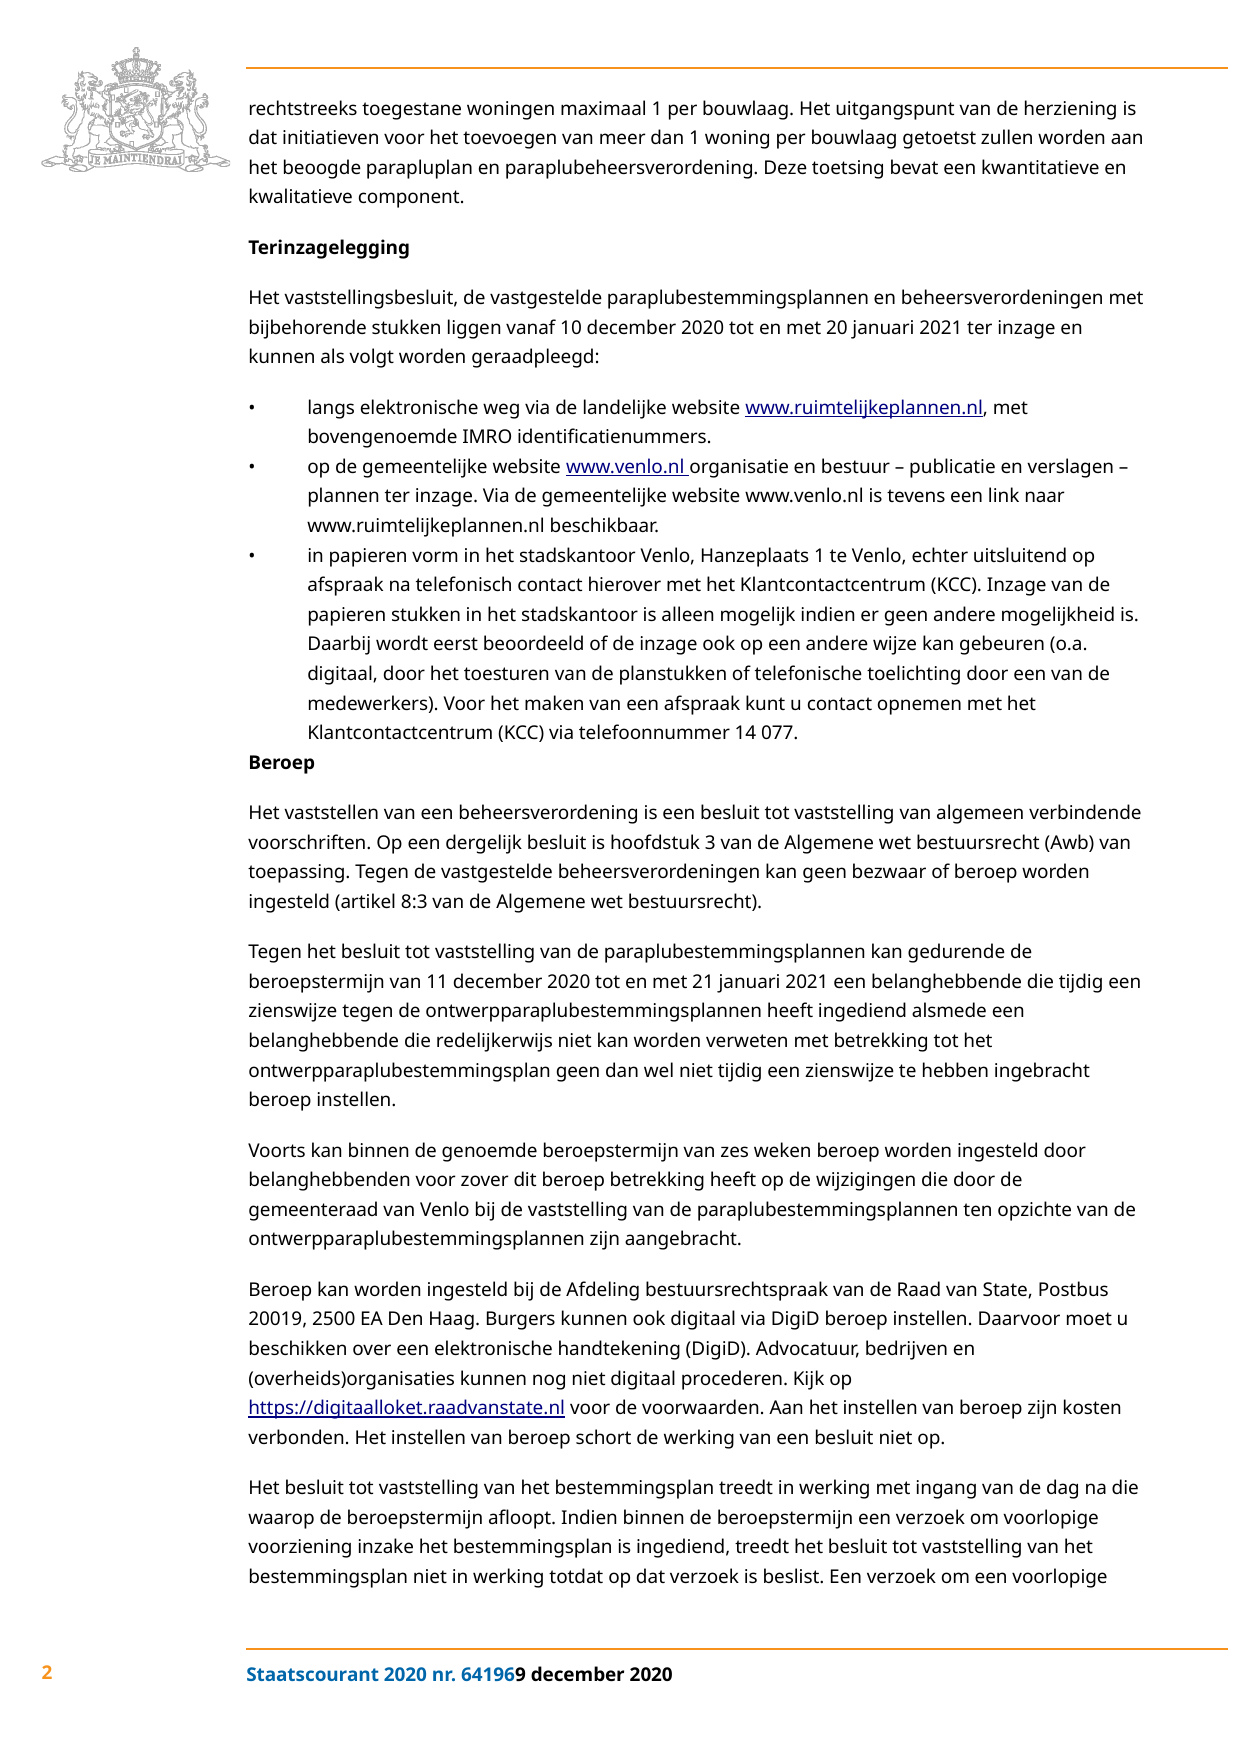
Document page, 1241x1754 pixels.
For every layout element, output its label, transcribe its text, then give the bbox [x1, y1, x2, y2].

list in papieren vorm in het stadskantoor Venlo, Hanzeplaats 1 te Venlo, echter uitsluitend op afspraak na telefonisch contact hierover met het Klantcontactcentrum (KCC). Inzage van de papieren stukken in het stadskantoor is alleen mogelijk indien er geen andere mogelijkheid is. Daarbij wordt eerst beoordeeld of de inzage ook op een andere wijze kan gebeuren (o.a. digitaal, door het toesturen van de planstukken of telefonische toelichting door een van de medewerkers). Voor het maken van een afspraak kunt u contact opnemen met het Klantcontactcentrum (KCC) via telefoonnummer 14 077. [248, 542, 1152, 745]
text Voorts kan binnen de genoemde beroepstermijn van zes weken beroep worden ingesteld door belanghebbenden voor zover dit beroep betrekking heeft op de wijzigingen die door de gemeenteraad van Venlo bij de vaststelling van de paraplubestemmingsplannen ten opzichte van de ontwerpparaplubestemmingsplannen zijn aangebracht. [248, 1137, 1152, 1251]
text rechtstreeks toegestane woningen maximaal 1 per bouwlaag. Het uitgangspunt van de herziening is dat initiatieven voor het toevoegen van meer dan 1 woning per bouwlaag getoetst zullen worden aan het beoogde parapluplan en paraplubeheersverordening. Deze toetsing bevat een kwantitatieve en kwalitatieve component. [248, 95, 1152, 209]
text Beroep [248, 749, 1152, 775]
text Het vaststellingsbesluit, de vastgestelde paraplubestemmingsplannen en beheersverordeningen met bijbehorende stukken liggen vanaf 10 december 2020 tot en met 20 januari 2021 ter inzage en kunnen als volgt worden geraadpleegd: [248, 284, 1152, 369]
text Het vaststellen van een beheersverordening is een besluit tot vaststelling van algemeen verbindende voorschriften. Op een dergelijk besluit is hoofdstuk 3 van de Algemene wet bestuursrecht (Awb) van toepassing. Tegen de vastgestelde beheersverordeningen kan geen bezwaar of beroep worden ingesteld (artikel 8:3 van de Algemene wet bestuursrecht). [248, 799, 1152, 914]
text Beroep kan worden ingesteld bij de Afdeling bestuursrechtspraak van de Raad van State, Postbus 20019, 2500 EA Den Haag. Burgers kunnen ook digitaal via DigiD beroep instellen. Daarvoor moet u beschikken over een elektronische handtekening (DigiD). Advocatuur, bedrijven en (overheids)organisaties kunnen nog niet digitaal procederen. Kijk op https://digitaalloket.raadvanstate.nl voor de voorwaarden. Aan het instellen van beroep zijn kosten verbonden. Het instellen van beroep schort de werking van een besluit niet op. [248, 1276, 1152, 1450]
list op de gemeentelijke website www.venlo.nl organisatie en bestuur – publicatie en verslagen – plannen ter inzage. Via de gemeentelijke website www.venlo.nl is tevens een link naar www.ruimtelijkeplannen.nl beschikbaar. [248, 453, 1152, 538]
picture [41, 47, 231, 172]
text Terinzagelegging [248, 234, 1152, 260]
list langs elektronische weg via de landelijke website www.ruimtelijkeplannen.nl, met bovengenoemde IMRO identificatienummers. [248, 394, 1152, 449]
text Het besluit tot vaststelling van het bestemmingsplan treedt in werking met ingang van de dag na die waarop de beroepstermijn afloopt. Indien binnen de beroepstermijn een verzoek om voorlopige voorziening inzake het bestemmingsplan is ingediend, treedt het besluit tot vaststelling van het bestemmingsplan niet in werking totdat op dat verzoek is beslist. Een verzoek om een voorlopige [248, 1474, 1152, 1589]
text Tegen het besluit tot vaststelling van de paraplubestemmingsplannen kan gedurende de beroepstermijn van 11 december 2020 tot en met 21 januari 2021 een belanghebbende die tijdig een zienswijze tegen de ontwerpparaplubestemmingsplannen heeft ingediend alsmede een belanghebbende die redelijkerwijs niet kan worden verweten met betrekking tot het ontwerpparaplubestemmingsplan geen dan wel niet tijdig een zienswijze te hebben ingebracht beroep instellen. [248, 938, 1152, 1112]
